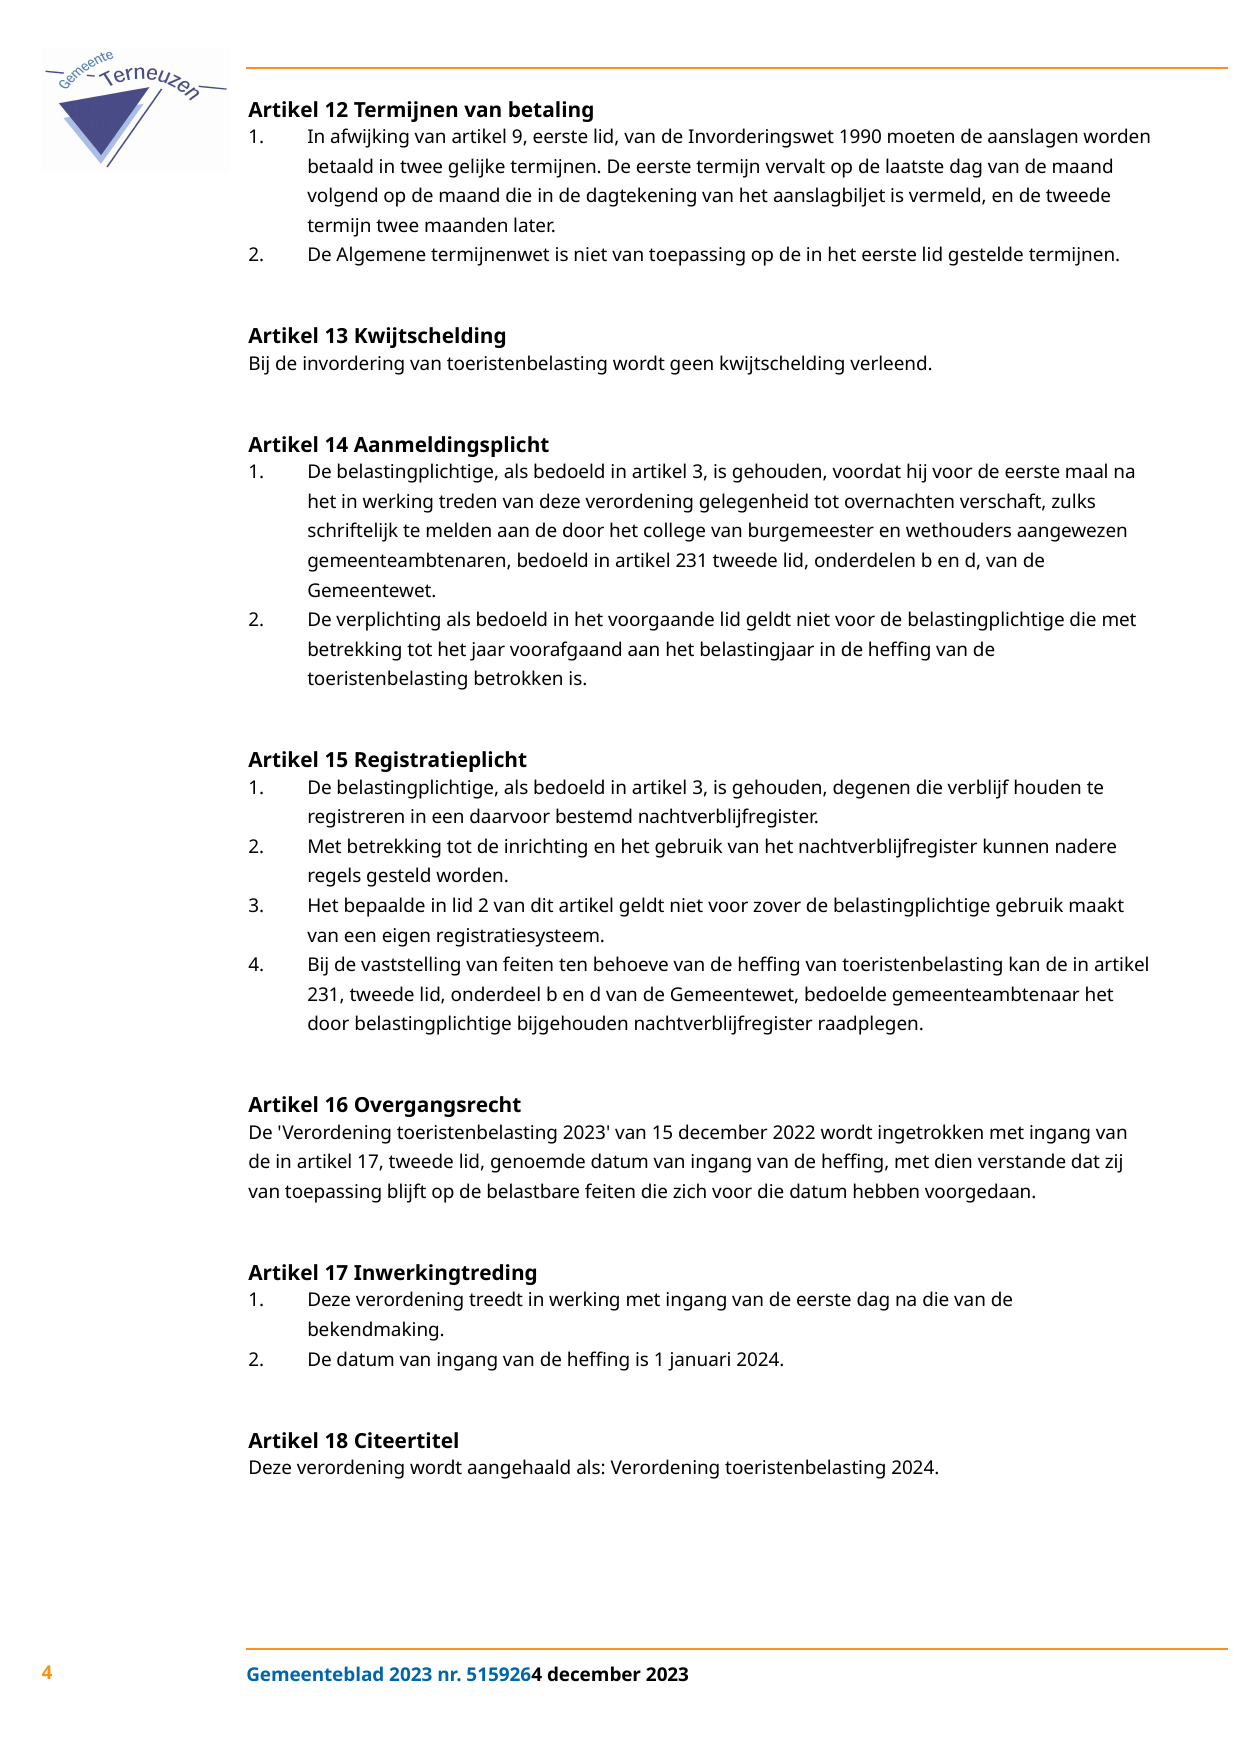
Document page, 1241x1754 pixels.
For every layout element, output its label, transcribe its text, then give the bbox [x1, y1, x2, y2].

text Artikel 14 Aanmeldingsplicht [248, 430, 1152, 458]
text Artikel 12 Termijnen van betaling [248, 95, 1152, 123]
list De datum van ingang van de heffing is 1 januari 2024. [248, 1346, 1152, 1372]
text De 'Verordening toeristenbelasting 2023' van 15 december 2022 wordt ingetrokken met ingang van de in artikel 17, tweede lid, genoemde datum van ingang van de heffing, met dien verstande dat zij van toepassing blijft op de belastbare feiten die zich voor die datum hebben voorgedaan. [248, 1119, 1152, 1204]
picture [41, 47, 231, 172]
text Artikel 15 Registratieplicht [248, 746, 1152, 774]
list De Algemene termijnenwet is niet van toepassing op de in het eerste lid gestelde termijnen. [248, 242, 1152, 267]
text Artikel 16 Overgangsrecht [248, 1091, 1152, 1119]
text Artikel 13 Kwijtschelding [248, 322, 1152, 350]
text Artikel 18 Citeertitel [248, 1426, 1152, 1454]
list Deze verordening treedt in werking met ingang van de eerste dag na die van de bekendmaking. [248, 1287, 1152, 1342]
list Het bepaalde in lid 2 van dit artikel geldt niet voor zover de belastingplichtige gebruik maakt van een eigen registratiesysteem. [248, 892, 1152, 948]
list De belastingplichtige, als bedoeld in artikel 3, is gehouden, voordat hij voor de eerste maal na het in werking treden van deze verordening gelegenheid tot overnachten verschaft, zulks schriftelijk te melden aan de door het college van burgemeester en wethouders aangewezen gemeenteambtenaren, bedoeld in artikel 231 tweede lid, onderdelen b en d, van de Gemeentewet. [248, 458, 1152, 602]
list De verplichting als bedoeld in het voorgaande lid geldt niet voor de belastingplichtige die met betrekking tot het jaar voorafgaand aan het belastingjaar in de heffing van de toeristenbelasting betrokken is. [248, 606, 1152, 691]
list Bij de vaststelling van feiten ten behoeve van de heffing van toeristenbelasting kan de in artikel 231, tweede lid, onderdeel b en d van de Gemeentewet, bedoelde gemeenteambtenaar het door belastingplichtige bijgehouden nachtverblijfregister raadplegen. [248, 951, 1152, 1036]
text Bij de invordering van toeristenbelasting wordt geen kwijtschelding verleend. [248, 350, 1152, 376]
text Deze verordening wordt aangehaald als: Verordening toeristenbelasting 2024. [248, 1454, 1152, 1480]
list De belastingplichtige, als bedoeld in artikel 3, is gehouden, degenen die verblijf houden te registreren in een daarvoor bestemd nachtverblijfregister. [248, 774, 1152, 829]
list Met betrekking tot de inrichting en het gebruik van het nachtverblijfregister kunnen nadere regels gesteld worden. [248, 833, 1152, 888]
text Artikel 17 Inwerkingtreding [248, 1258, 1152, 1287]
list In afwijking van artikel 9, eerste lid, van de Invorderingswet 1990 moeten de aanslagen worden betaald in twee gelijke termijnen. De eerste termijn vervalt op de laatste dag van de maand volgend op de maand die in de dagtekening van het aanslagbiljet is vermeld, en de tweede termijn twee maanden later. [248, 123, 1152, 238]
